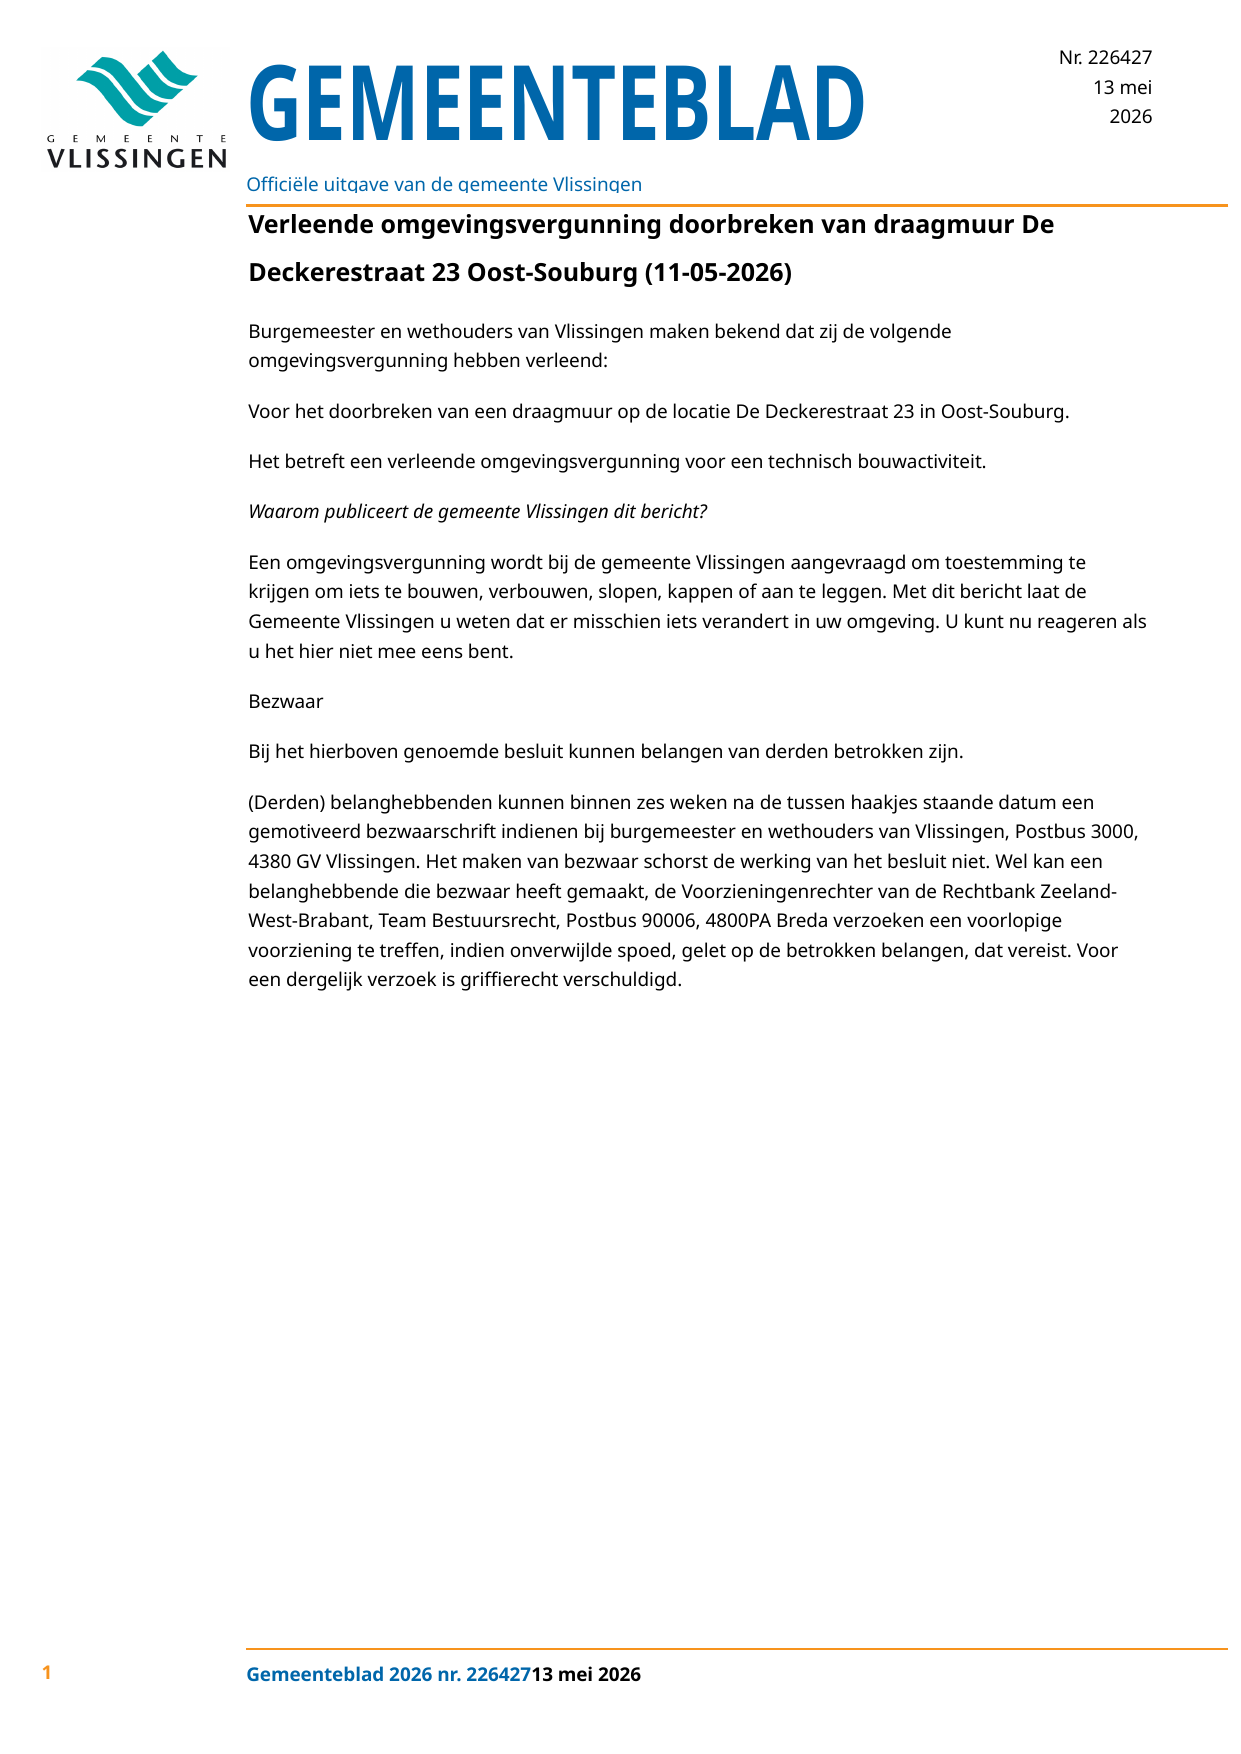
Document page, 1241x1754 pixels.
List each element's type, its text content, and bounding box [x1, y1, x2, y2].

text Een omgevingsvergunning wordt bij de gemeente Vlissingen aangevraagd om toestemming te krijgen om iets te bouwen, verbouwen, slopen, kappen of aan te leggen. Met dit bericht laat de Gemeente Vlissingen u weten dat er misschien iets verandert in uw omgeving. U kunt nu reageren als u het hier niet mee eens bent. [248, 549, 1152, 664]
text (Derden) belanghebbenden kunnen binnen zes weken na de tussen haakjes staande datum een gemotiveerd bezwaarschrift indienen bij burgemeester en wethouders van Vlissingen, Postbus 3000, 4380 GV Vlissingen. Het maken van bezwaar schorst de werking van het besluit niet. Wel kan een belanghebbende die bezwaar heeft gemaakt, de Voorzieningenrechter van de Rechtbank Zeeland-West-Brabant, Team Bestuursrecht, Postbus 90006, 4800PA Breda verzoeken een voorlopige voorziening te treffen, indien onverwijlde spoed, gelet op de betrokken belangen, dat vereist. Voor een dergelijk verzoek is griffierecht verschuldigd. [248, 789, 1152, 992]
text Burgemeester en wethouders van Vlissingen maken bekend dat zij de volgende omgevingsvergunning hebben verleend: [248, 318, 1152, 373]
text Bij het hierboven genoemde besluit kunnen belangen van derden betrokken zijn. [248, 739, 1152, 764]
text Waarom publiceert de gemeente Vlissingen dit bericht? [248, 499, 1152, 524]
text Bezwaar [248, 688, 1152, 714]
text Verleende omgevingsvergunning doorbreken van draagmuur De Deckerestraat 23 Oost-Souburg (11-05-2026) [248, 207, 1152, 288]
picture [41, 47, 231, 172]
text Voor het doorbreken van een draagmuur op de locatie De Deckerestraat 23 in Oost-Souburg. [248, 398, 1152, 424]
text Het betreft een verleende omgevingsvergunning voor een technisch bouwactiviteit. [248, 448, 1152, 474]
